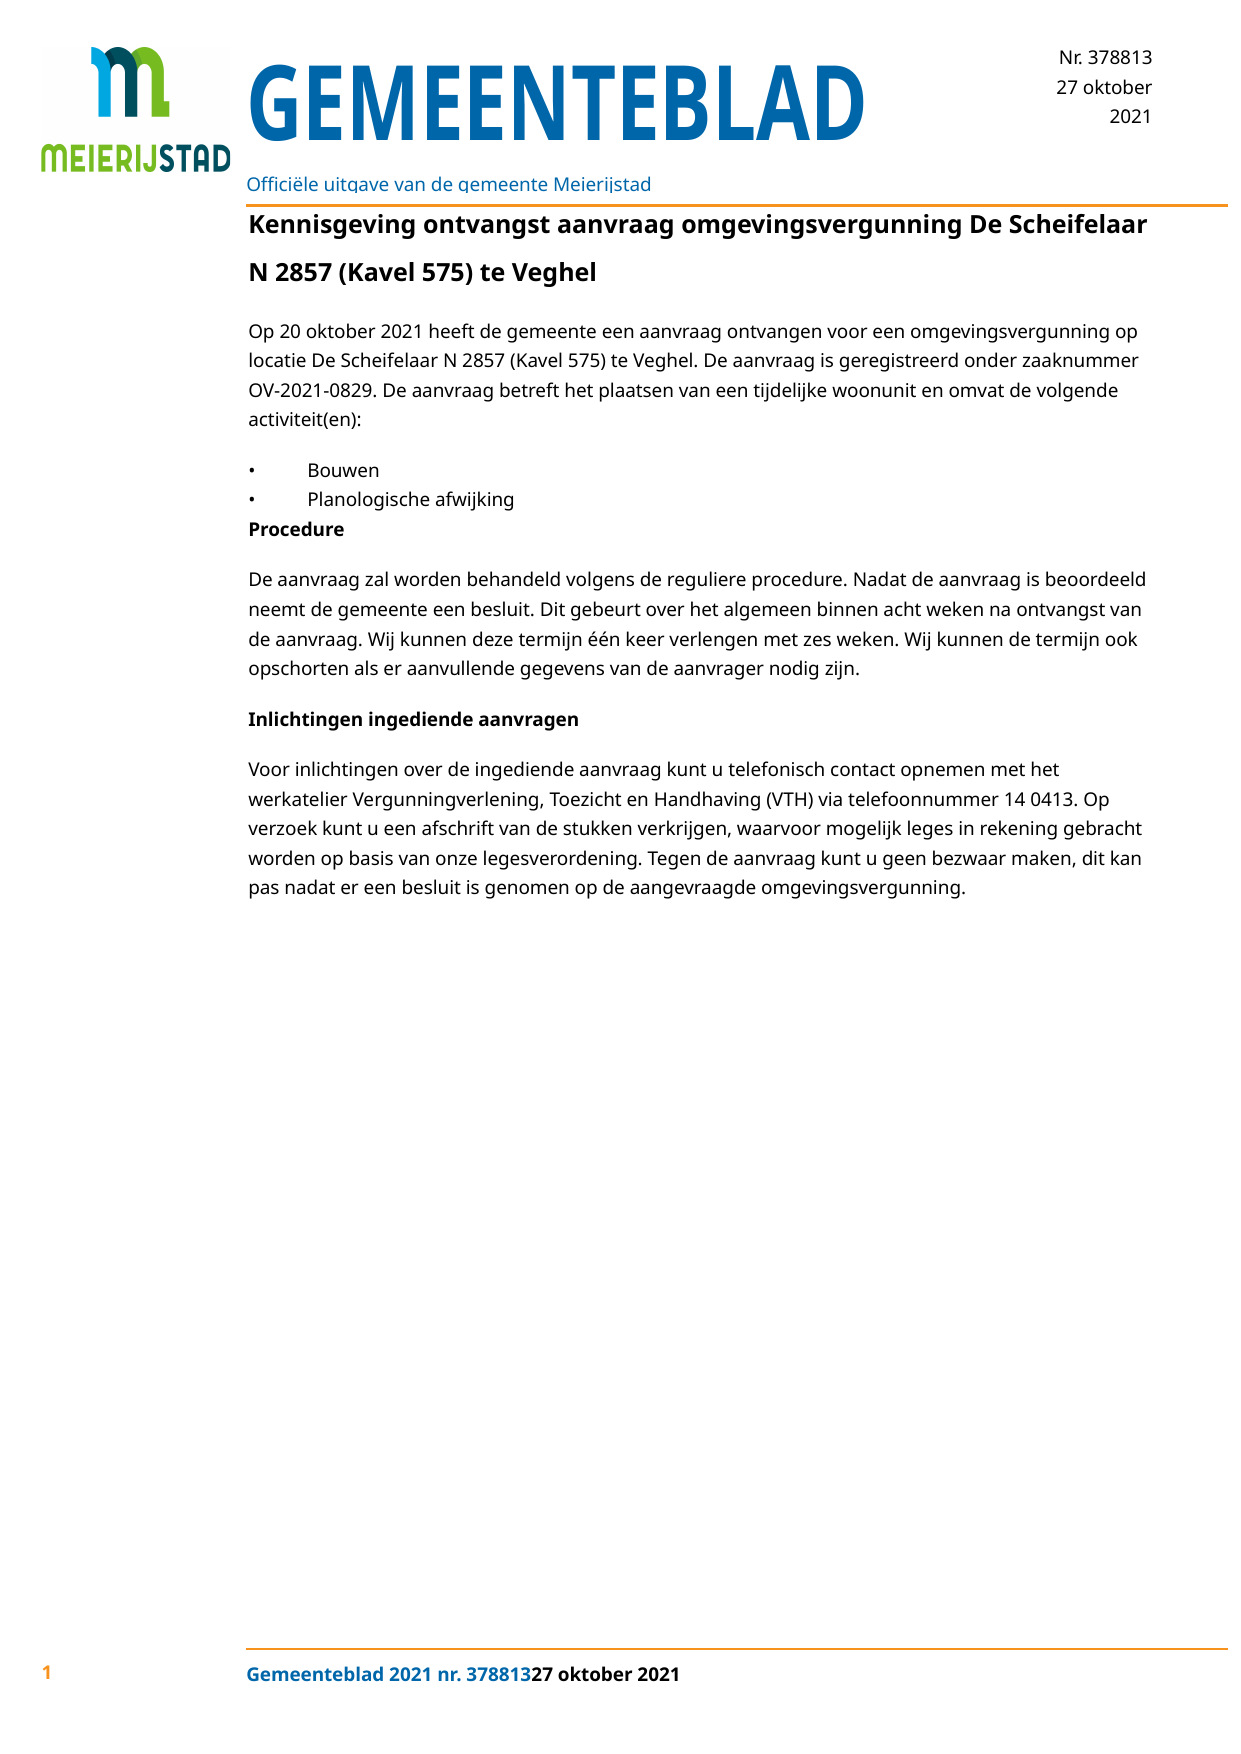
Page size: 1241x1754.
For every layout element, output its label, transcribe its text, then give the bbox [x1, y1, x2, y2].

text Op 20 oktober 2021 heeft de gemeente een aanvraag ontvangen voor een omgevingsvergunning op locatie De Scheifelaar N 2857 (Kavel 575) te Veghel. De aanvraag is geregistreerd onder zaaknummer OV-2021-0829. De aanvraag betreft het plaatsen van een tijdelijke woonunit en omvat de volgende activiteit(en): [248, 318, 1152, 432]
text Inlichtingen ingediende aanvragen [248, 706, 1152, 732]
list Planologische afwijking [248, 487, 1152, 512]
list Bouwen [248, 457, 1152, 483]
text Kennisgeving ontvangst aanvraag omgevingsvergunning De Scheifelaar N 2857 (Kavel 575) te Veghel [248, 207, 1152, 288]
picture [41, 47, 231, 172]
text Voor inlichtingen over de ingediende aanvraag kunt u telefonisch contact opnemen met het werkatelier Vergunningverlening, Toezicht en Handhaving (VTH) via telefoonnummer 14 0413. Op verzoek kunt u een afschrift van de stukken verkrijgen, waarvoor mogelijk leges in rekening gebracht worden op basis van onze legesverordening. Tegen de aanvraag kunt u geen bezwaar maken, dit kan pas nadat er een besluit is genomen op de aangevraagde omgevingsvergunning. [248, 756, 1152, 900]
text Procedure [248, 516, 1152, 542]
text De aanvraag zal worden behandeld volgens de reguliere procedure. Nadat de aanvraag is beoordeeld neemt de gemeente een besluit. Dit gebeurt over het algemeen binnen acht weken na ontvangst van de aanvraag. Wij kunnen deze termijn één keer verlengen met zes weken. Wij kunnen de termijn ook opschorten als er aanvullende gegevens van de aanvrager nodig zijn. [248, 567, 1152, 681]
